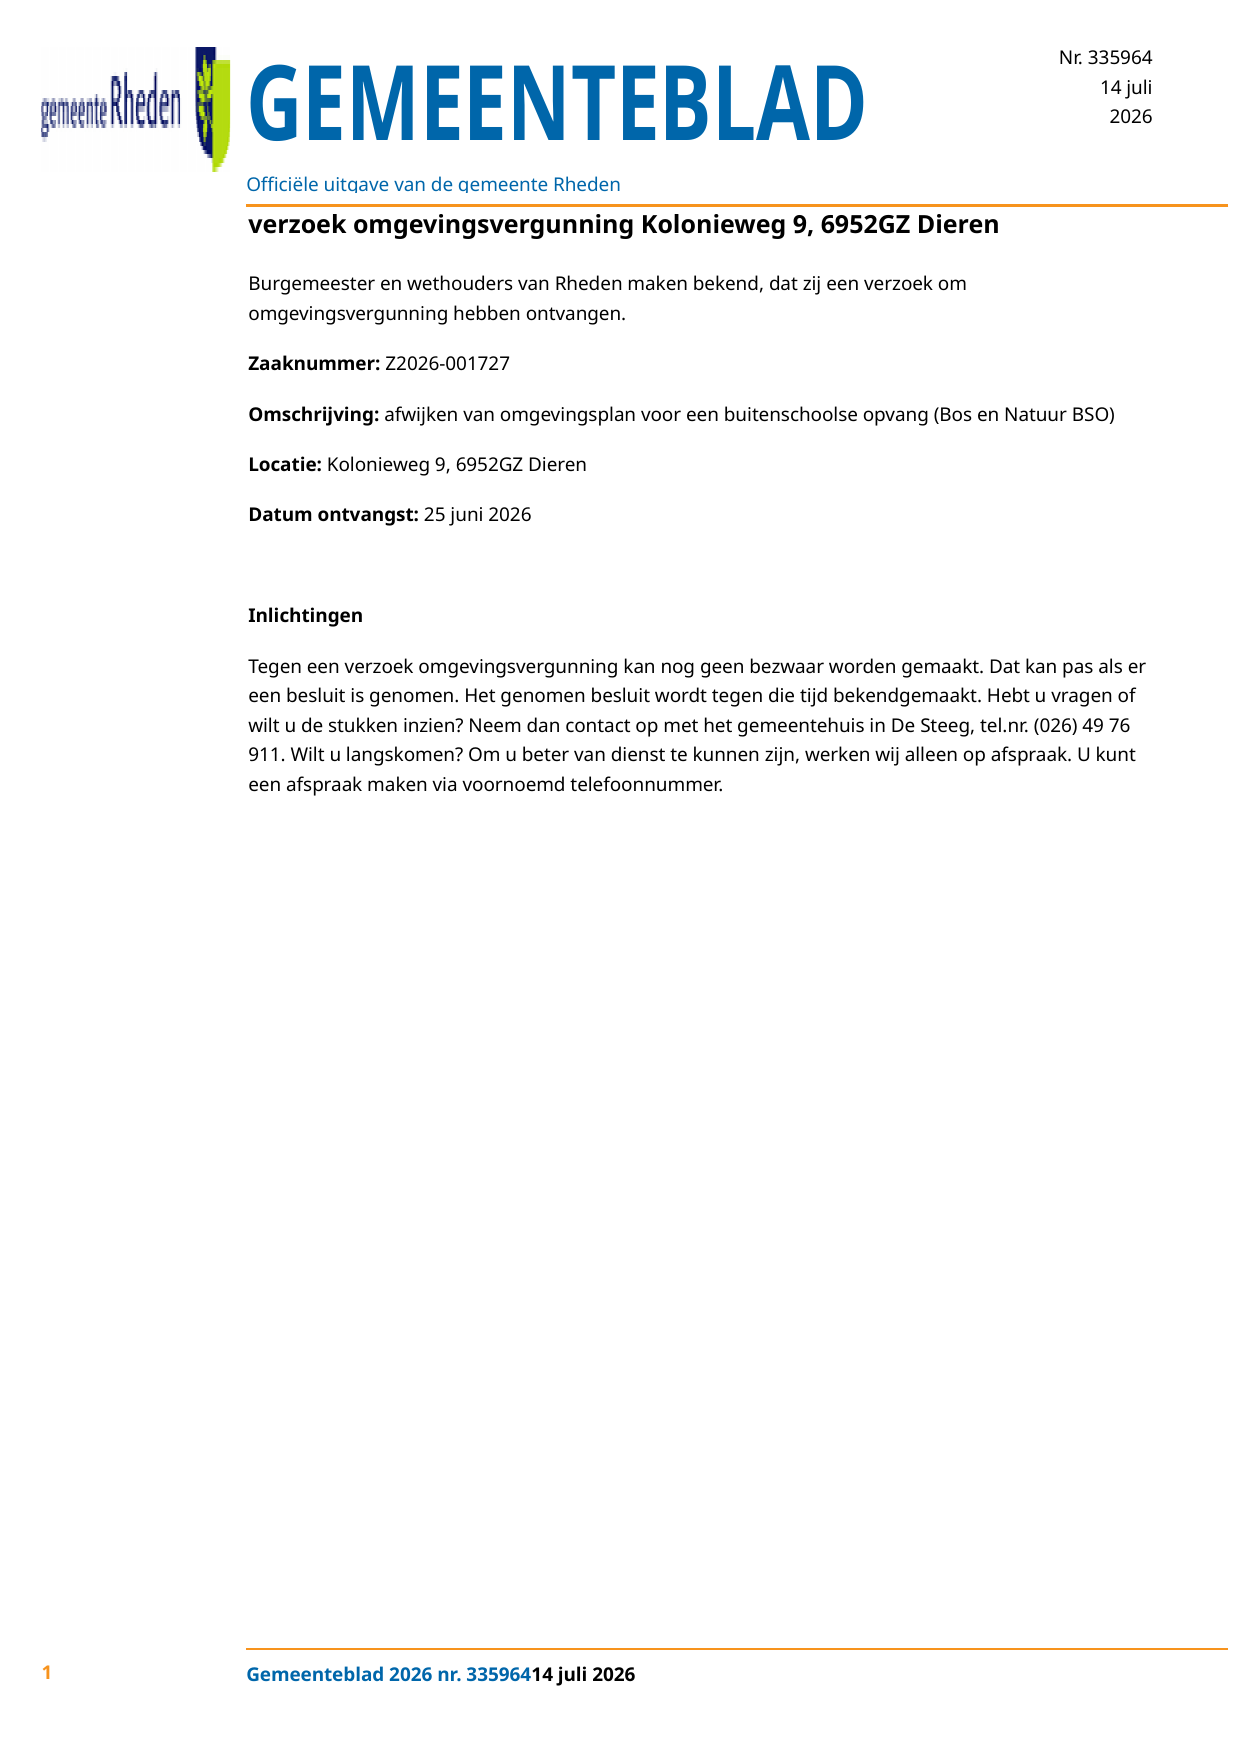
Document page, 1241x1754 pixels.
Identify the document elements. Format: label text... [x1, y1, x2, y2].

text Tegen een verzoek omgevingsvergunning kan nog geen bezwaar worden gemaakt. Dat kan pas als er een besluit is genomen. Het genomen besluit wordt tegen die tijd bekendgemaakt. Hebt u vragen of wilt u de stukken inzien? Neem dan contact op met het gemeentehuis in De Steeg, tel.nr. (026) 49 76 911. Wilt u langskomen? Om u beter van dienst te kunnen zijn, werken wij alleen op afspraak. U kunt een afspraak maken via voornoemd telefoonnummer. [248, 653, 1152, 797]
text Burgemeester en wethouders van Rheden maken bekend, dat zij een verzoek om omgevingsvergunning hebben ontvangen. [248, 270, 1152, 326]
picture [41, 47, 231, 172]
text Zaaknummer: Z2026-001727 [248, 350, 1152, 376]
text Datum ontvangst: 25 juni 2026 [248, 502, 1152, 527]
text verzoek omgevingsvergunning Kolonieweg 9, 6952GZ Dieren [248, 207, 1152, 241]
text Inlichtingen [248, 602, 1152, 628]
text Locatie: Kolonieweg 9, 6952GZ Dieren [248, 451, 1152, 477]
text Omschrijving: afwijken van omgevingsplan voor een buitenschoolse opvang (Bos en Natuur BSO) [248, 401, 1152, 426]
